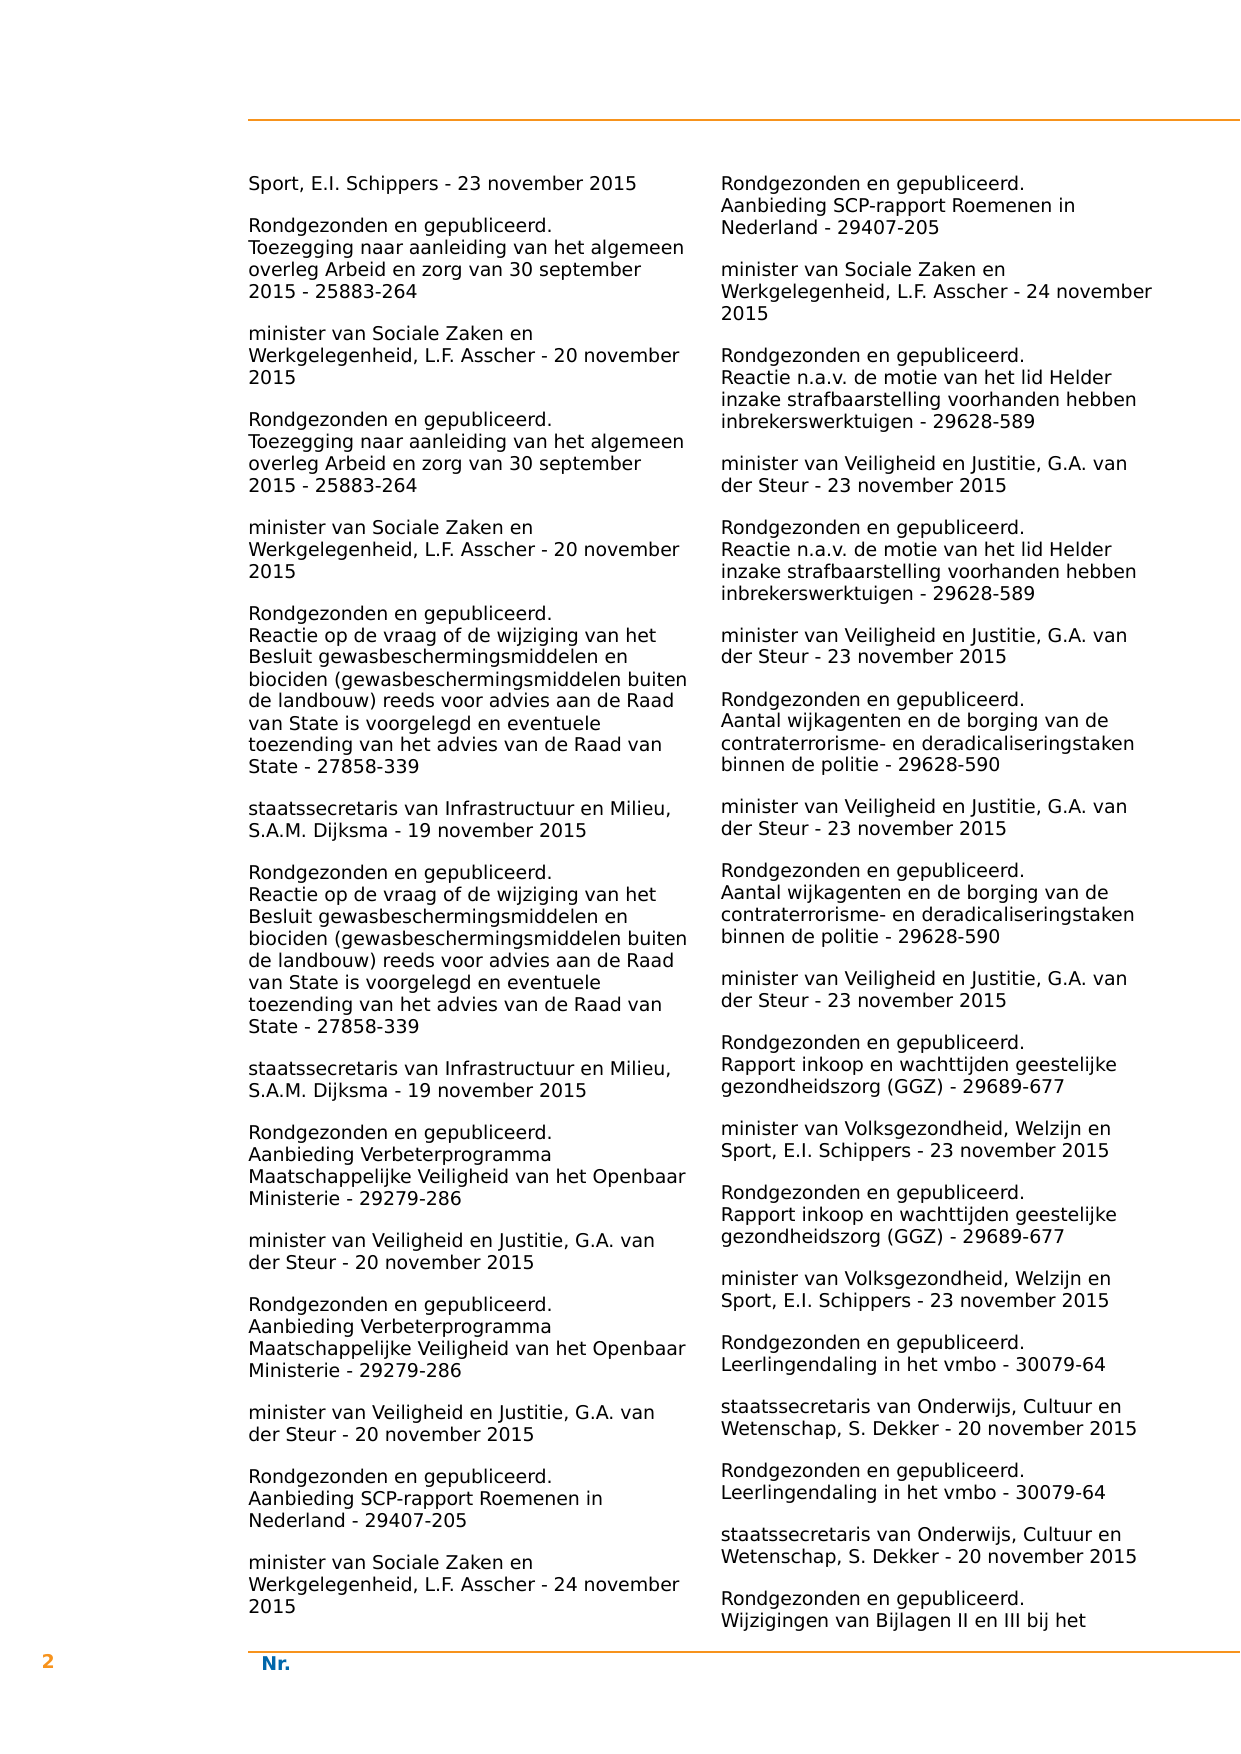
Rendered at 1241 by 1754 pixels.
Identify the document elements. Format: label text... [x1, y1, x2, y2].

text Wijzigingen van Bijlagen II en III bij het [721, 1610, 1163, 1632]
text Rondgezonden en gepubliceerd. [721, 688, 1163, 710]
text Rondgezonden en gepubliceerd. [248, 602, 691, 624]
text minister van Veiligheid en Justitie, G.A. van der Steur - 23 november 2015 [721, 453, 1163, 497]
text Rapport inkoop en wachttijden geestelijke gezondheidszorg (GGZ) - 29689-677 [721, 1204, 1163, 1248]
text Rondgezonden en gepubliceerd. [721, 1032, 1163, 1054]
text minister van Veiligheid en Justitie, G.A. van der Steur - 23 november 2015 [721, 624, 1163, 668]
text Rondgezonden en gepubliceerd. [721, 517, 1163, 538]
text Rondgezonden en gepubliceerd. [248, 862, 691, 884]
text Sport, E.I. Schippers - 23 november 2015 [248, 173, 691, 195]
text Rondgezonden en gepubliceerd. [721, 1332, 1163, 1354]
text minister van Sociale Zaken en Werkgelegenheid, L.F. Asscher - 20 november 2015 [248, 323, 691, 389]
text Aantal wijkagenten en de borging van de contraterrorisme- en deradicaliseringstaken binnen de politie - 29628-590 [721, 882, 1163, 948]
text Reactie n.a.v. de motie van het lid Helder inzake strafbaarstelling voorhanden hebben inbrekerswerktuigen - 29628-589 [721, 538, 1163, 604]
text Rondgezonden en gepubliceerd. [248, 409, 691, 431]
text Toezegging naar aanleiding van het algemeen overleg Arbeid en zorg van 30 september 2015 - 25883-264 [248, 237, 691, 303]
text Aanbieding SCP-rapport Roemenen in Nederland - 29407-205 [248, 1488, 691, 1532]
text staatssecretaris van Infrastructuur en Milieu, S.A.M. Dijksma - 19 november 2015 [248, 798, 691, 842]
text Rondgezonden en gepubliceerd. [721, 173, 1163, 195]
text Rondgezonden en gepubliceerd. [721, 1460, 1163, 1482]
text minister van Sociale Zaken en Werkgelegenheid, L.F. Asscher - 24 november 2015 [248, 1552, 691, 1618]
text minister van Sociale Zaken en Werkgelegenheid, L.F. Asscher - 24 november 2015 [721, 259, 1163, 325]
text Aantal wijkagenten en de borging van de contraterrorisme- en deradicaliseringstaken binnen de politie - 29628-590 [721, 710, 1163, 776]
text Reactie n.a.v. de motie van het lid Helder inzake strafbaarstelling voorhanden hebben inbrekerswerktuigen - 29628-589 [721, 367, 1163, 433]
text Rondgezonden en gepubliceerd. [248, 1122, 691, 1144]
text Rondgezonden en gepubliceerd. [248, 1466, 691, 1488]
text Rondgezonden en gepubliceerd. [248, 215, 691, 237]
text minister van Veiligheid en Justitie, G.A. van der Steur - 23 november 2015 [721, 968, 1163, 1012]
text Rapport inkoop en wachttijden geestelijke gezondheidszorg (GGZ) - 29689-677 [721, 1054, 1163, 1098]
text staatssecretaris van Infrastructuur en Milieu, S.A.M. Dijksma - 19 november 2015 [248, 1058, 691, 1102]
text Leerlingendaling in het vmbo - 30079-64 [721, 1482, 1163, 1504]
text Aanbieding Verbeterprogramma Maatschappelijke Veiligheid van het Openbaar Ministerie - 29279-286 [248, 1144, 691, 1210]
text minister van Veiligheid en Justitie, G.A. van der Steur - 23 november 2015 [721, 796, 1163, 840]
text Rondgezonden en gepubliceerd. [721, 1588, 1163, 1610]
text Rondgezonden en gepubliceerd. [721, 860, 1163, 882]
text Rondgezonden en gepubliceerd. [721, 1182, 1163, 1204]
text Reactie op de vraag of de wijziging van het Besluit gewasbeschermingsmiddelen en biociden (gewasbeschermingsmiddelen buiten de landbouw) reeds voor advies aan de Raad van State is voorgelegd en eventuele toezending van het advies van de Raad van State - 27858-339 [248, 624, 691, 778]
text Reactie op de vraag of de wijziging van het Besluit gewasbeschermingsmiddelen en biociden (gewasbeschermingsmiddelen buiten de landbouw) reeds voor advies aan de Raad van State is voorgelegd en eventuele toezending van het advies van de Raad van State - 27858-339 [248, 884, 691, 1038]
text staatssecretaris van Onderwijs, Cultuur en Wetenschap, S. Dekker - 20 november 2015 [721, 1396, 1163, 1440]
text Aanbieding Verbeterprogramma Maatschappelijke Veiligheid van het Openbaar Ministerie - 29279-286 [248, 1316, 691, 1382]
text Rondgezonden en gepubliceerd. [721, 345, 1163, 367]
text minister van Sociale Zaken en Werkgelegenheid, L.F. Asscher - 20 november 2015 [248, 517, 691, 582]
text Leerlingendaling in het vmbo - 30079-64 [721, 1354, 1163, 1376]
text Rondgezonden en gepubliceerd. [248, 1294, 691, 1316]
text minister van Volksgezondheid, Welzijn en Sport, E.I. Schippers - 23 november 2015 [721, 1118, 1163, 1162]
text Aanbieding SCP-rapport Roemenen in Nederland - 29407-205 [721, 195, 1163, 239]
text minister van Veiligheid en Justitie, G.A. van der Steur - 20 november 2015 [248, 1402, 691, 1446]
text minister van Veiligheid en Justitie, G.A. van der Steur - 20 november 2015 [248, 1230, 691, 1274]
text staatssecretaris van Onderwijs, Cultuur en Wetenschap, S. Dekker - 20 november 2015 [721, 1524, 1163, 1568]
text minister van Volksgezondheid, Welzijn en Sport, E.I. Schippers - 23 november 2015 [721, 1268, 1163, 1312]
text Toezegging naar aanleiding van het algemeen overleg Arbeid en zorg van 30 september 2015 - 25883-264 [248, 431, 691, 497]
